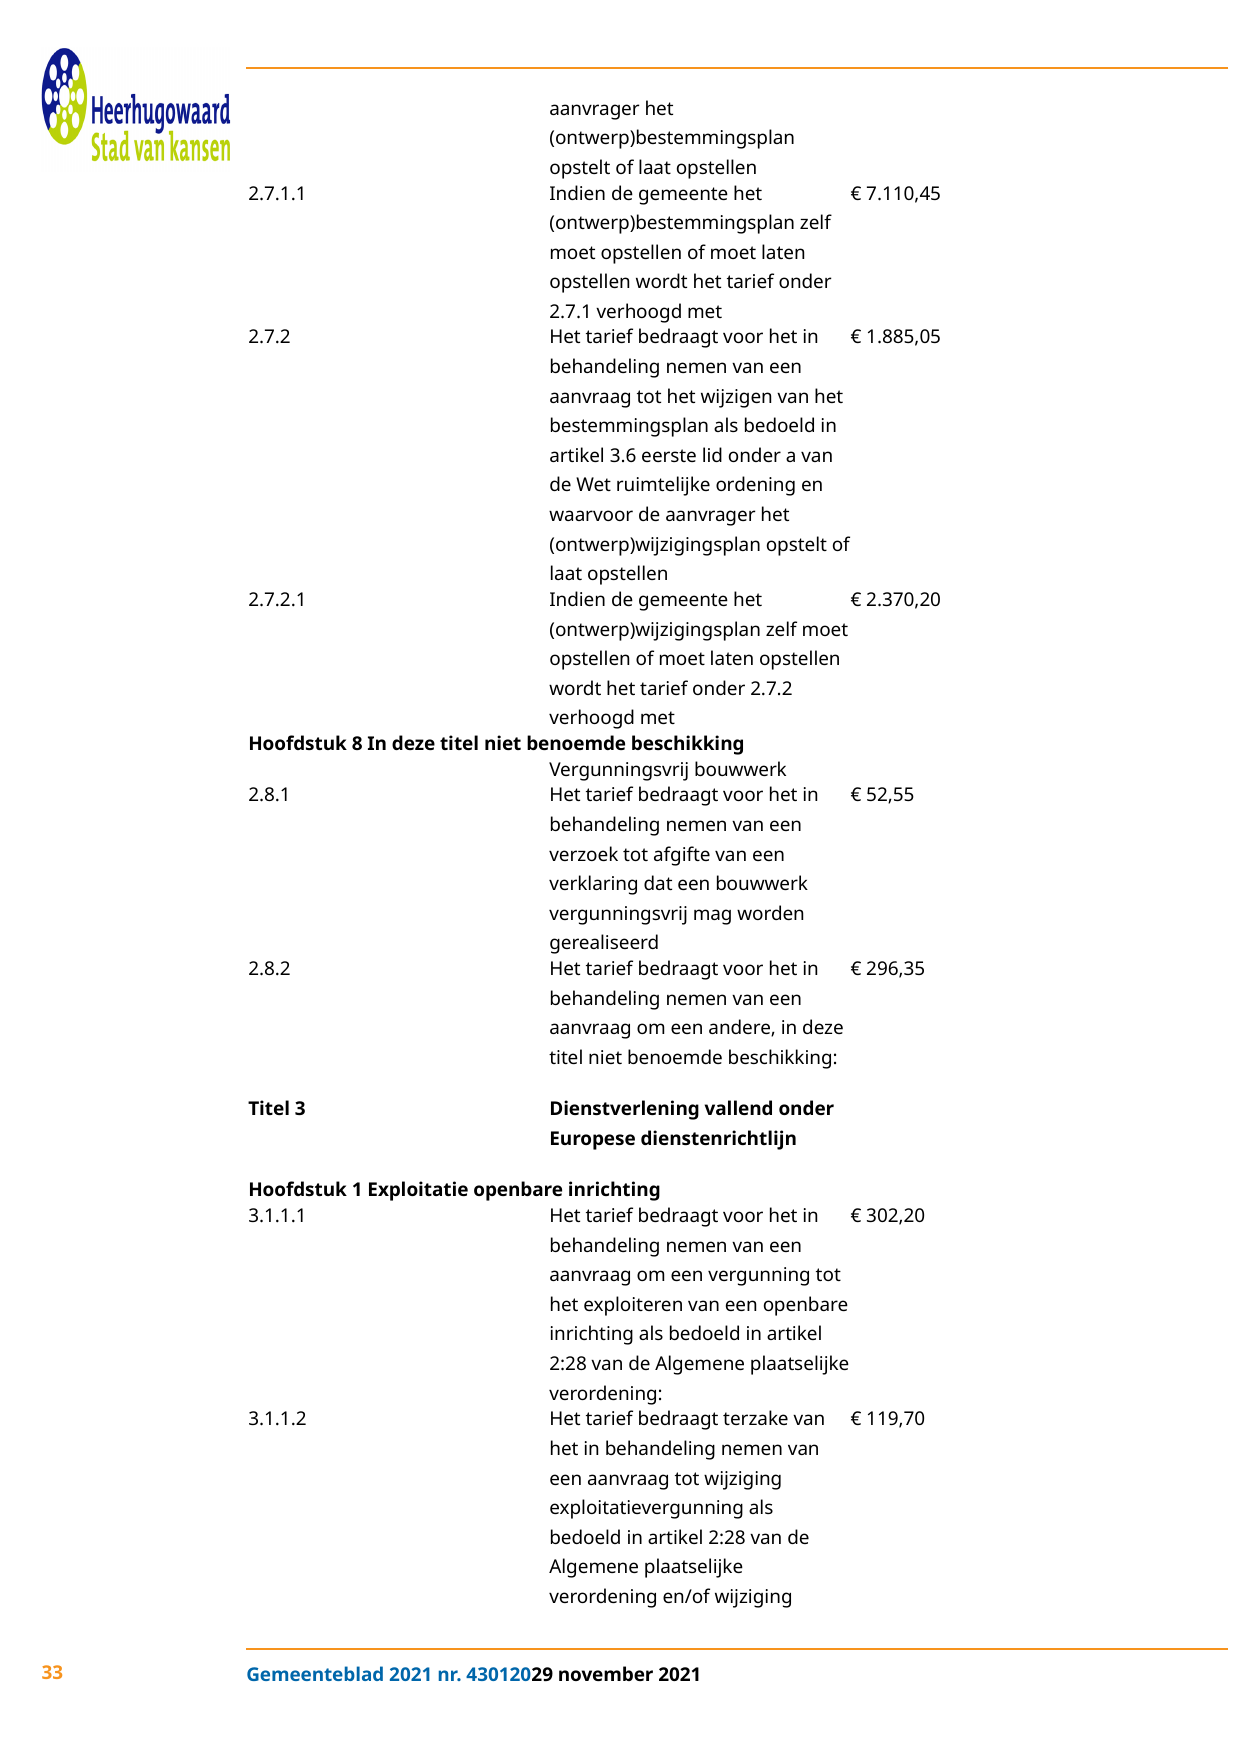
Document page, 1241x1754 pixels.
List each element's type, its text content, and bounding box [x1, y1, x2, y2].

table_cell [248, 1151, 549, 1177]
table_cell Het tarief bedraagt voor het in behandeling nemen van een aanvraag om een vergunning tot het exploiteren van een openbare inrichting als bedoeld in artikel 2:28 van de Algemene plaatselijke verordening: [549, 1202, 850, 1406]
table_cell 3.1.1.2 [248, 1406, 549, 1609]
table_cell Het tarief bedraagt terzake van het in behandeling nemen van een aanvraag tot wijziging exploitatievergunning als bedoeld in artikel 2:28 van de Algemene plaatselijke verordening en/of wijziging [549, 1406, 850, 1609]
table_cell 2.8.2 [248, 955, 549, 1070]
table_cell Het tarief bedraagt voor het in behandeling nemen van een verzoek tot afgifte van een verklaring dat een bouwwerk vergunningsvrij mag worden gerealiseerd [549, 782, 850, 955]
table_cell [549, 1151, 850, 1177]
table_cell 2.7.2.1 [248, 586, 549, 730]
table_cell 3.1.1.1 [248, 1202, 549, 1406]
table_cell Vergunningsvrij bouwwerk [549, 756, 850, 782]
table_cell [549, 1070, 850, 1096]
table_cell € 7.110,45 [850, 180, 1152, 324]
table_cell Hoofdstuk 1 Exploitatie openbare inrichting [248, 1177, 850, 1202]
table_cell [850, 95, 1152, 180]
table_cell Dienstverlening vallend onder Europese dienstenrichtlijn [549, 1096, 850, 1151]
table_cell [850, 1096, 1152, 1151]
table_cell 2.7.2 [248, 324, 549, 586]
table_cell € 296,35 [850, 955, 1152, 1070]
table_cell [850, 1177, 1152, 1202]
table_cell 2.7.1.1 [248, 180, 549, 324]
table_cell 2.8.1 [248, 782, 549, 955]
table_cell € 52,55 [850, 782, 1152, 955]
table_cell [248, 95, 549, 180]
table_cell Het tarief bedraagt voor het in behandeling nemen van een aanvraag tot het wijzigen van het bestemmingsplan als bedoeld in artikel 3.6 eerste lid onder a van de Wet ruimtelijke ordening en waarvoor de aanvrager het (ontwerp)wijzigingsplan opstelt of laat opstellen [549, 324, 850, 586]
table_cell € 119,70 [850, 1406, 1152, 1609]
table_cell € 1.885,05 [850, 324, 1152, 586]
table_cell € 302,20 [850, 1202, 1152, 1406]
table_cell aanvrager het (ontwerp)bestemmingsplan opstelt of laat opstellen [549, 95, 850, 180]
table_cell Hoofdstuk 8 In deze titel niet benoemde beschikking [248, 730, 850, 756]
table_cell € 2.370,20 [850, 586, 1152, 730]
table_cell Het tarief bedraagt voor het in behandeling nemen van een aanvraag om een andere, in deze titel niet benoemde beschikking: [549, 955, 850, 1070]
table_cell [850, 1151, 1152, 1177]
table_cell Titel 3 [248, 1096, 549, 1151]
table_cell [248, 756, 549, 782]
table_cell [248, 1070, 549, 1096]
table_cell [850, 730, 1152, 756]
table_cell [850, 1070, 1152, 1096]
table_cell Indien de gemeente het (ontwerp)wijzigingsplan zelf moet opstellen of moet laten opstellen wordt het tarief onder 2.7.2 verhoogd met [549, 586, 850, 730]
table_cell Indien de gemeente het (ontwerp)bestemmingsplan zelf moet opstellen of moet laten opstellen wordt het tarief onder 2.7.1 verhoogd met [549, 180, 850, 324]
table_cell [850, 756, 1152, 782]
picture [41, 47, 231, 172]
